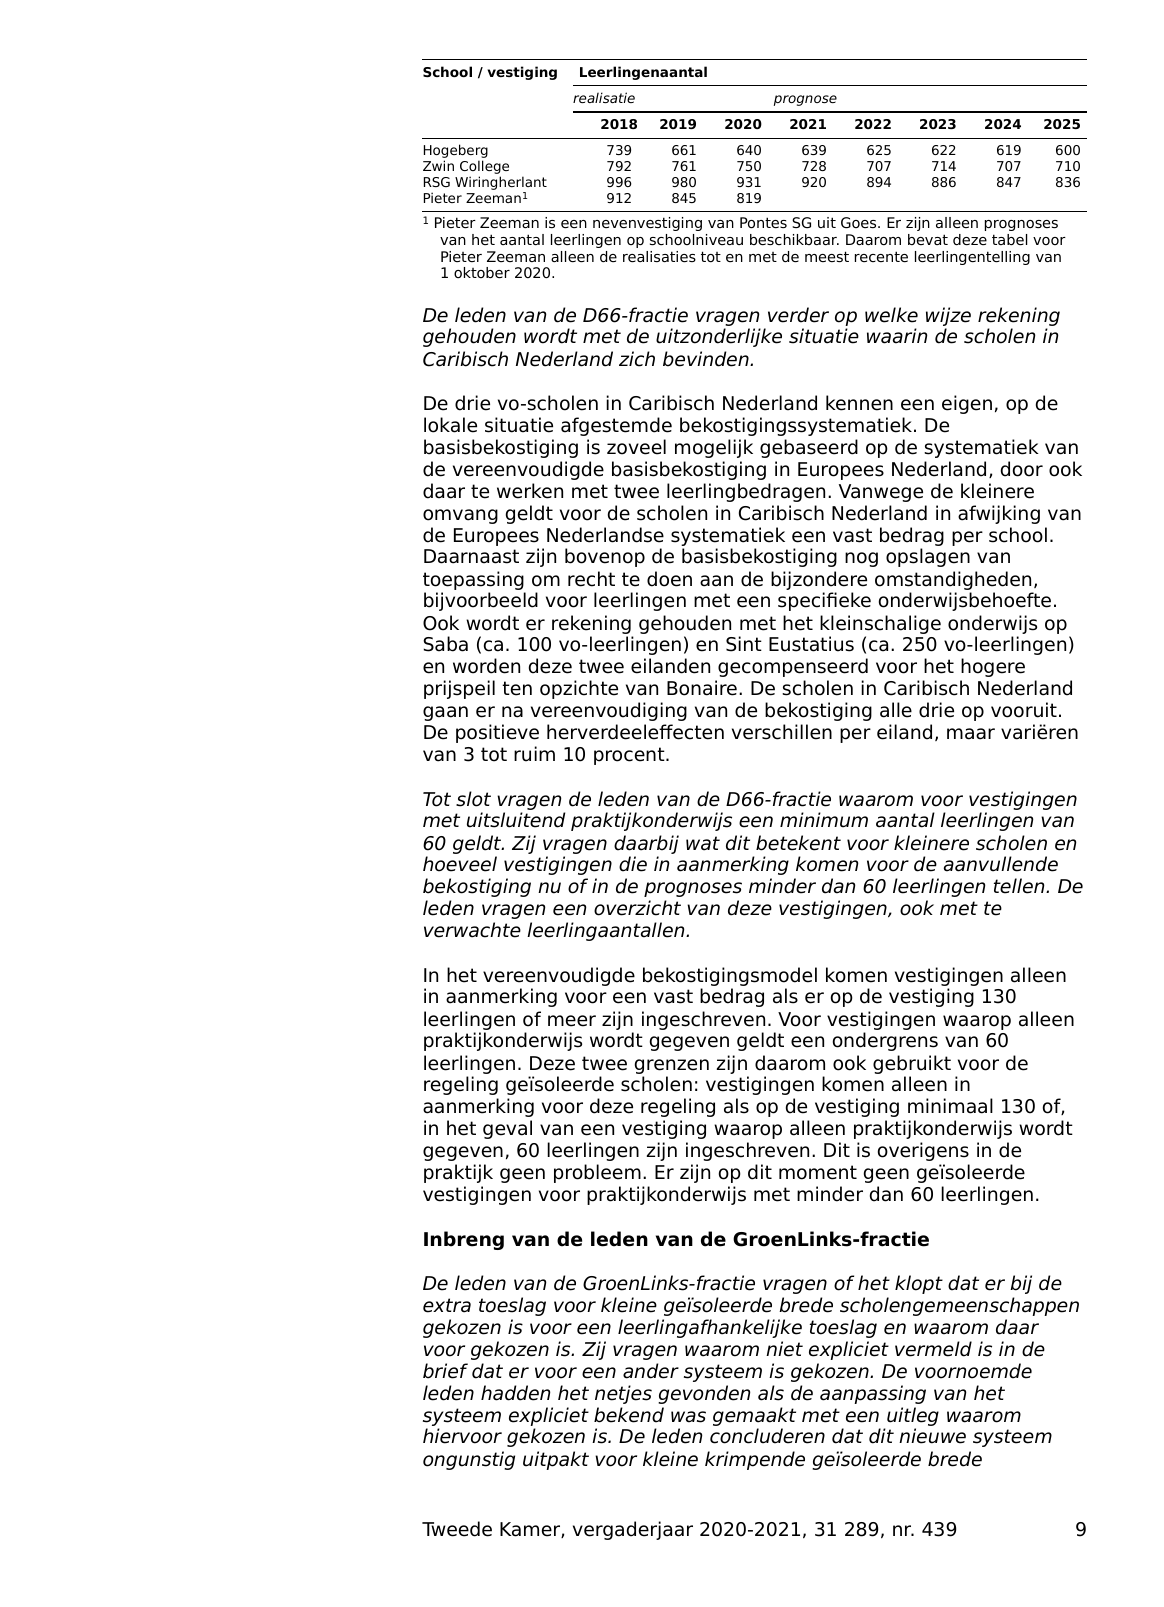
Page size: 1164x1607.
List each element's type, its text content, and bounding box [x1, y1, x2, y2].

text Tot slot vragen de leden van de D66-fractie waarom voor vestigingen met uitsluitend praktijkonderwijs een minimum aantal leerlingen van 60 geldt. Zij vragen daarbij wat dit betekent voor kleinere scholen en hoeveel vestigingen die in aanmerking komen voor de aanvullende bekostiging nu of in de prognoses minder dan 60 leerlingen tellen. De leden vragen een overzicht van deze vestigingen, ook met te verwachte leerlingaantallen. [422, 788, 1087, 942]
table_cell 714 [898, 159, 962, 175]
table_cell 912 [573, 190, 638, 211]
table_cell 2023 [898, 113, 962, 137]
table_cell 619 [963, 139, 1027, 159]
table_cell 661 [638, 139, 703, 159]
text De leden van de GroenLinks-fractie vragen of het klopt dat er bij de extra toeslag voor kleine geïsoleerde brede scholengemeenschappen gekozen is voor een leerlingafhankelijke toeslag en waarom daar voor gekozen is. Zij vragen waarom niet expliciet vermeld is in de brief dat er voor een ander systeem is gekozen. De voornoemde leden hadden het netjes gevonden als de aanpassing van het systeem expliciet bekend was gemaakt met een uitleg waarom hiervoor gekozen is. De leden concluderen dat dit nieuwe systeem ongunstig uitpakt voor kleine krimpende geïsoleerde brede [422, 1273, 1087, 1470]
table_cell [1028, 190, 1087, 211]
table_cell 1 Pieter Zeeman is een nevenvestiging van Pontes SG uit Goes. Er zijn alleen prognoses van het aantal leerlingen op schoolniveau beschikbaar. Daarom bevat deze tabel voor Pieter Zeeman alleen de realisaties tot en met de meest recente leerlingentelling van 1 oktober 2020. [422, 212, 1087, 282]
table_cell Zwin College [422, 159, 573, 175]
table_cell 728 [768, 159, 833, 175]
table_cell 600 [1028, 139, 1087, 159]
table_cell realisatie [573, 86, 768, 111]
table_cell 640 [703, 139, 768, 159]
table_cell [768, 190, 833, 211]
table_cell 707 [833, 159, 898, 175]
table_cell [833, 190, 898, 211]
table_cell 894 [833, 175, 898, 190]
table_cell 931 [703, 175, 768, 190]
table_cell 845 [638, 190, 703, 211]
table_cell 920 [768, 175, 833, 190]
table_cell [963, 190, 1027, 211]
text De leden van de D66-fractie vragen verder op welke wijze rekening gehouden wordt met de uitzonderlijke situatie waarin de scholen in Caribisch Nederland zich bevinden. [422, 304, 1087, 370]
text De drie vo-scholen in Caribisch Nederland kennen een eigen, op de lokale situatie afgestemde bekostigingssystematiek. De basisbekostiging is zoveel mogelijk gebaseerd op de systematiek van de vereenvoudigde basisbekostiging in Europees Nederland, door ook daar te werken met twee leerlingbedragen. Vanwege de kleinere omvang geldt voor de scholen in Caribisch Nederland in afwijking van de Europees Nederlandse systematiek een vast bedrag per school. Daarnaast zijn bovenop de basisbekostiging nog opslagen van toepassing om recht te doen aan de bijzondere omstandigheden, bijvoorbeeld voor leerlingen met een specifieke onderwijsbehoefte. Ook wordt er rekening gehouden met het kleinschalige onderwijs op Saba (ca. 100 vo-leerlingen) en Sint Eustatius (ca. 250 vo-leerlingen) en worden deze twee eilanden gecompenseerd voor het hogere prijspeil ten opzichte van Bonaire. De scholen in Caribisch Nederland gaan er na vereenvoudiging van de bekostiging alle drie op vooruit. De positieve herverdeeleffecten verschillen per eiland, maar variëren van 3 tot ruim 10 procent. [422, 393, 1087, 766]
table_cell Pieter Zeeman1 [422, 190, 573, 211]
table_cell 2024 [963, 113, 1027, 137]
table_cell 622 [898, 139, 962, 159]
table_cell 836 [1028, 175, 1087, 190]
table_cell 2022 [833, 113, 898, 137]
table_cell 625 [833, 139, 898, 159]
table_cell 739 [573, 139, 638, 159]
table_cell 761 [638, 159, 703, 175]
table_cell 2018 [573, 113, 638, 137]
table_cell 792 [573, 159, 638, 175]
table_cell Hogeberg [422, 139, 573, 159]
table_cell 707 [963, 159, 1027, 175]
table_cell 819 [703, 190, 768, 211]
table_cell 996 [573, 175, 638, 190]
table_cell 639 [768, 139, 833, 159]
table_cell 847 [963, 175, 1027, 190]
table_cell 886 [898, 175, 962, 190]
table_cell [898, 190, 962, 211]
table_cell 2021 [768, 113, 833, 137]
table_header School / vestiging [422, 60, 573, 137]
table_cell prognose [768, 86, 1087, 111]
table_header Leerlingenaantal [573, 60, 1087, 85]
text In het vereenvoudigde bekostigingsmodel komen vestigingen alleen in aanmerking voor een vast bedrag als er op de vestiging 130 leerlingen of meer zijn ingeschreven. Voor vestigingen waarop alleen praktijkonderwijs wordt gegeven geldt een ondergrens van 60 leerlingen. Deze twee grenzen zijn daarom ook gebruikt voor de regeling geïsoleerde scholen: vestigingen komen alleen in aanmerking voor deze regeling als op de vestiging minimaal 130 of, in het geval van een vestiging waarop alleen praktijkonderwijs wordt gegeven, 60 leerlingen zijn ingeschreven. Dit is overigens in de praktijk geen probleem. Er zijn op dit moment geen geïsoleerde vestigingen voor praktijkonderwijs met minder dan 60 leerlingen. [422, 964, 1087, 1206]
subtitle Inbreng van de leden van de GroenLinks-fractie [422, 1228, 1087, 1250]
table_cell 750 [703, 159, 768, 175]
table_cell 2025 [1028, 113, 1087, 137]
table_cell RSG Wiringherlant [422, 175, 573, 190]
table_cell 980 [638, 175, 703, 190]
table_cell 710 [1028, 159, 1087, 175]
table_cell 2019 [638, 113, 703, 137]
table_cell 2020 [703, 113, 768, 137]
